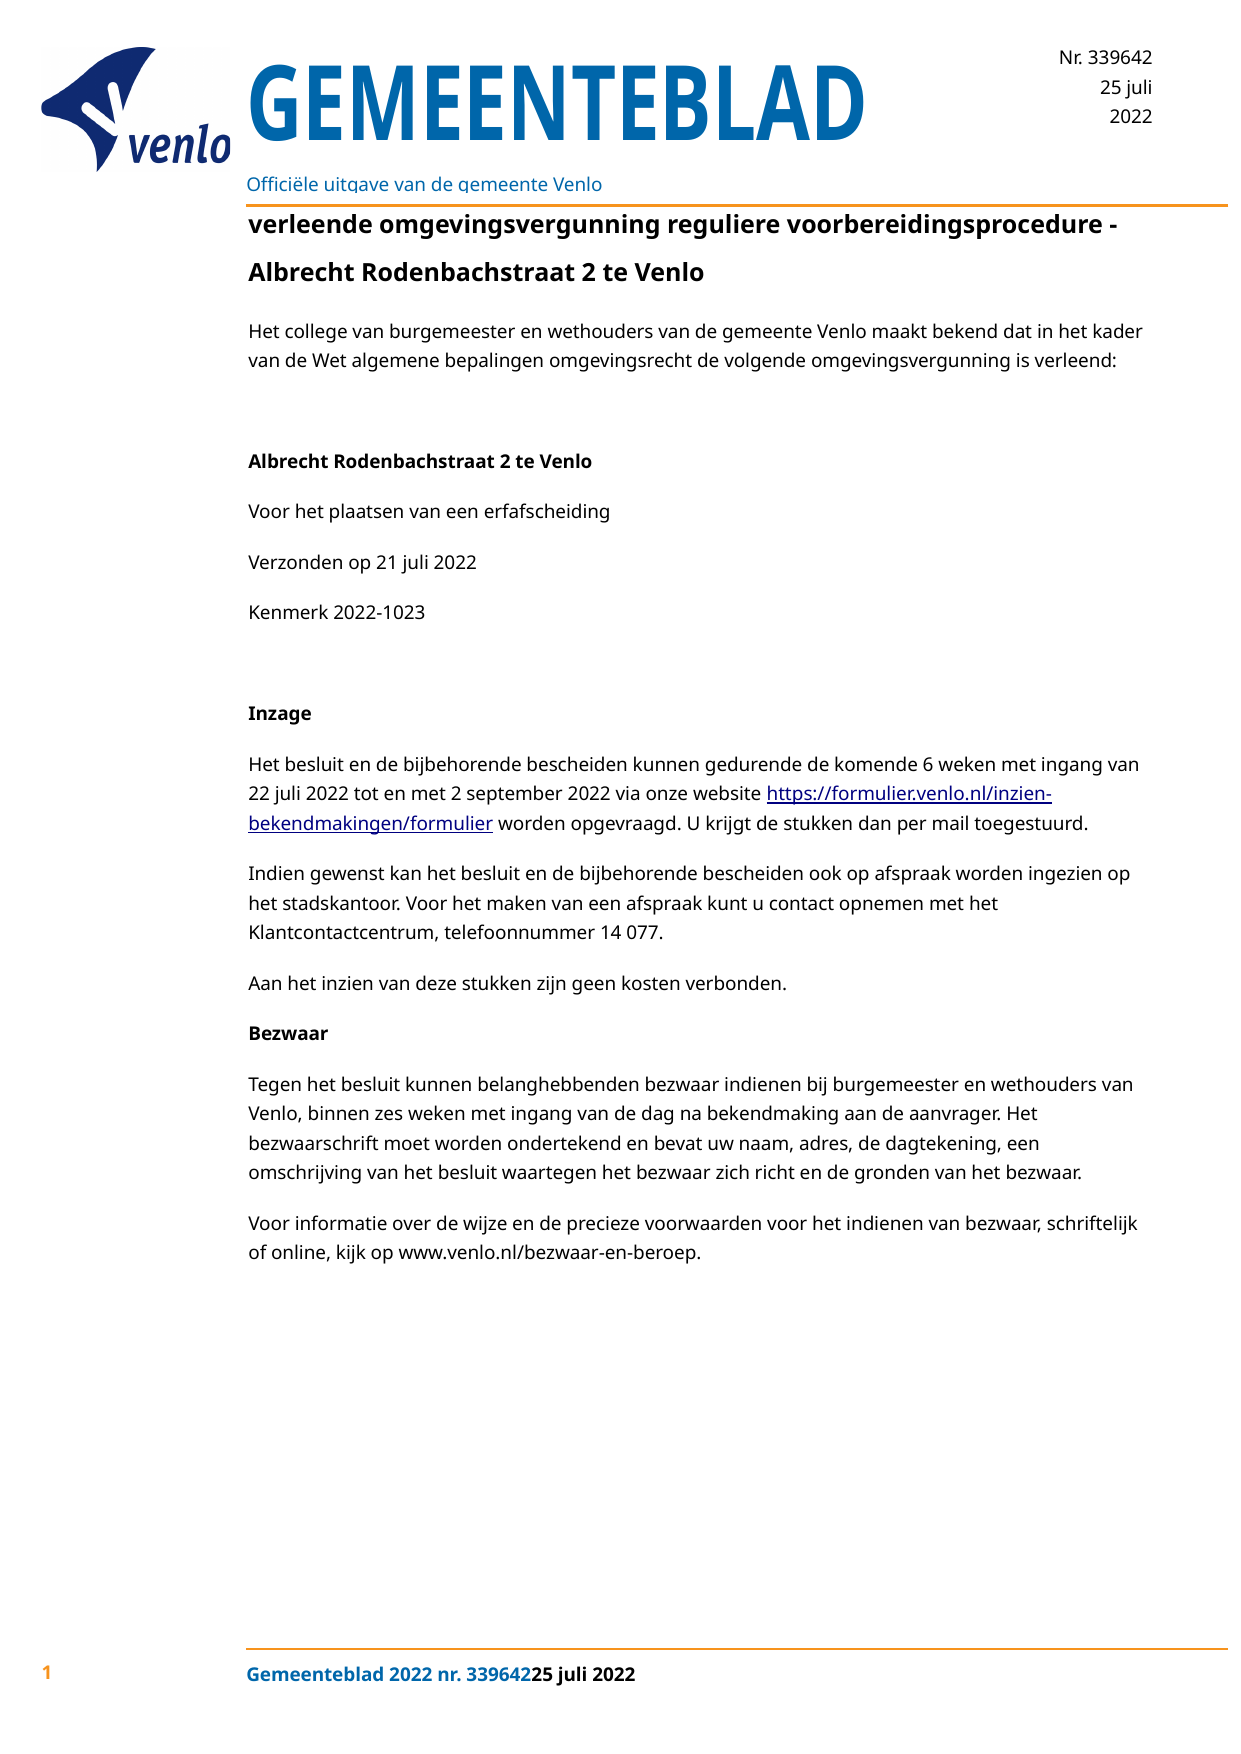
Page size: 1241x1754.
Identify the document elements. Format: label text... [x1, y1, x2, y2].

text Tegen het besluit kunnen belanghebbenden bezwaar indienen bij burgemeester en wethouders van Venlo, binnen zes weken met ingang van de dag na bekendmaking aan de aanvrager. Het bezwaarschrift moet worden ondertekend en bevat uw naam, adres, de dagtekening, een omschrijving van het besluit waartegen het bezwaar zich richt en de gronden van het bezwaar. [248, 1071, 1152, 1185]
text Indien gewenst kan het besluit en de bijbehorende bescheiden ook op afspraak worden ingezien op het stadskantoor. Voor het maken van een afspraak kunt u contact opnemen met het Klantcontactcentrum, telefoonnummer 14 077. [248, 860, 1152, 945]
text Bezwaar [248, 1020, 1152, 1046]
text Inzage [248, 700, 1152, 726]
text Verzonden op 21 juli 2022 [248, 549, 1152, 575]
picture [41, 47, 231, 172]
text Voor informatie over de wijze en de precieze voorwaarden voor het indienen van bezwaar, schriftelijk of online, kijk op www.venlo.nl/bezwaar-en-beroep. [248, 1210, 1152, 1265]
text Albrecht Rodenbachstraat 2 te Venlo [248, 448, 1152, 474]
text Kenmerk 2022-1023 [248, 599, 1152, 625]
text Voor het plaatsen van een erfafscheiding [248, 499, 1152, 524]
text verleende omgevingsvergunning reguliere voorbereidingsprocedure - Albrecht Rodenbachstraat 2 te Venlo [248, 207, 1152, 288]
text Aan het inzien van deze stukken zijn geen kosten verbonden. [248, 970, 1152, 996]
text Het college van burgemeester en wethouders van de gemeente Venlo maakt bekend dat in het kader van de Wet algemene bepalingen omgevingsrecht de volgende omgevingsvergunning is verleend: [248, 318, 1152, 373]
text Het besluit en de bijbehorende bescheiden kunnen gedurende de komende 6 weken met ingang van 22 juli 2022 tot en met 2 september 2022 via onze website https://formulier.venlo.nl/inzien-bekendmakingen/formulier worden opgevraagd. U krijgt de stukken dan per mail toegestuurd. [248, 751, 1152, 836]
